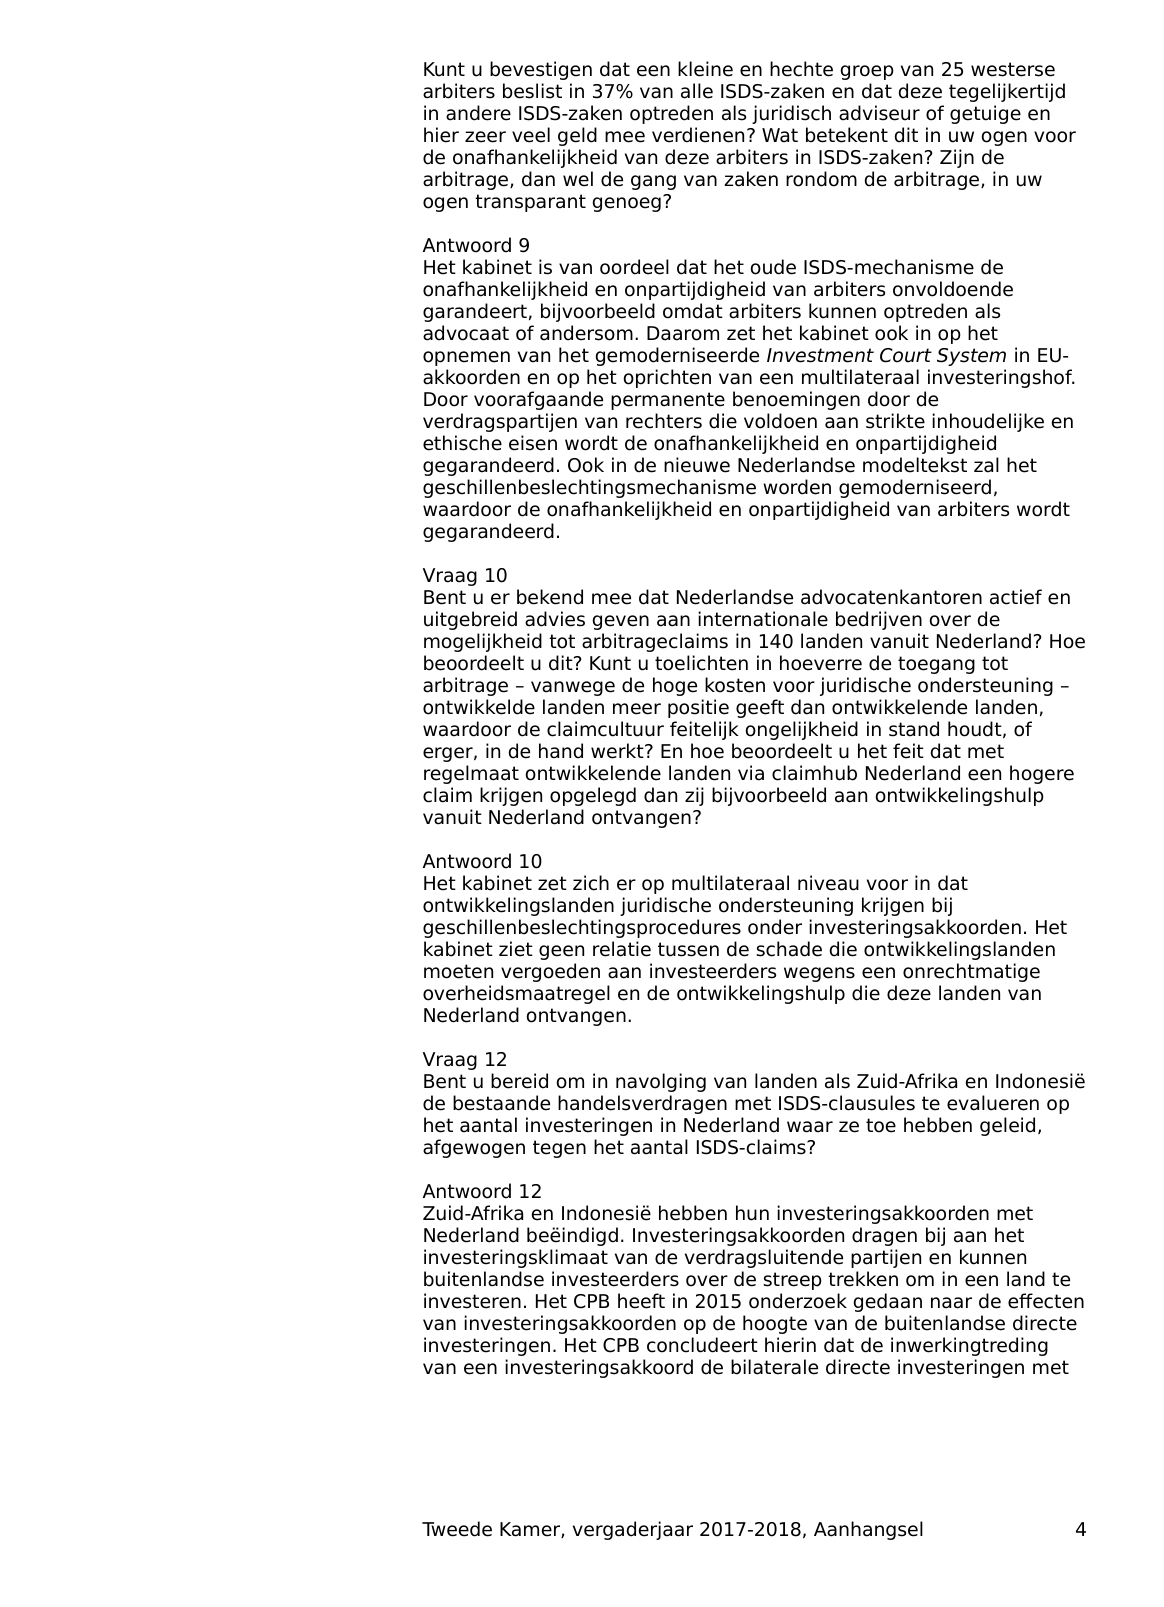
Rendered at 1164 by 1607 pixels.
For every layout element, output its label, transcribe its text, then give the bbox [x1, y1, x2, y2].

text Het kabinet is van oordeel dat het oude ISDS-mechanisme de onafhankelijkheid en onpartijdigheid van arbiters onvoldoende garandeert, bijvoorbeeld omdat arbiters kunnen optreden als advocaat of andersom. Daarom zet het kabinet ook in op het opnemen van het gemoderniseerde Investment Court System in EU-akkoorden en op het oprichten van een multilateraal investeringshof. Door voorafgaande permanente benoemingen door de verdragspartijen van rechters die voldoen aan strikte inhoudelijke en ethische eisen wordt de onafhankelijkheid en onpartijdigheid gegarandeerd. Ook in de nieuwe Nederlandse modeltekst zal het geschillenbeslechtingsmechanisme worden gemoderniseerd, waardoor de onafhankelijkheid en onpartijdigheid van arbiters wordt gegarandeerd. [422, 257, 1087, 543]
text Bent u er bekend mee dat Nederlandse advocatenkantoren actief en uitgebreid advies geven aan internationale bedrijven over de mogelijkheid tot arbitrageclaims in 140 landen vanuit Nederland? Hoe beoordeelt u dit? Kunt u toelichten in hoeverre de toegang tot arbitrage – vanwege de hoge kosten voor juridische ondersteuning – ontwikkelde landen meer positie geeft dan ontwikkelende landen, waardoor de claimcultuur feitelijk ongelijkheid in stand houdt, of erger, in de hand werkt? En hoe beoordeelt u het feit dat met regelmaat ontwikkelende landen via claimhub Nederland een hogere claim krijgen opgelegd dan zij bijvoorbeeld aan ontwikkelingshulp vanuit Nederland ontvangen? [422, 587, 1087, 829]
text Kunt u bevestigen dat een kleine en hechte groep van 25 westerse arbiters beslist in 37% van alle ISDS-zaken en dat deze tegelijkertijd in andere ISDS-zaken optreden als juridisch adviseur of getuige en hier zeer veel geld mee verdienen? Wat betekent dit in uw ogen voor de onafhankelijkheid van deze arbiters in ISDS-zaken? Zijn de arbitrage, dan wel de gang van zaken rondom de arbitrage, in uw ogen transparant genoeg? [422, 59, 1087, 213]
text Zuid-Afrika en Indonesië hebben hun investeringsakkoorden met Nederland beëindigd. Investeringsakkoorden dragen bij aan het investeringsklimaat van de verdragsluitende partijen en kunnen buitenlandse investeerders over de streep trekken om in een land te investeren. Het CPB heeft in 2015 onderzoek gedaan naar de effecten van investeringsakkoorden op de hoogte van de buitenlandse directe investeringen. Het CPB concludeert hierin dat de inwerkingtreding van een investeringsakkoord de bilaterale directe investeringen met [422, 1203, 1087, 1379]
text Antwoord 9 [422, 235, 1087, 257]
text Antwoord 12 [422, 1181, 1087, 1203]
text Het kabinet zet zich er op multilateraal niveau voor in dat ontwikkelingslanden juridische ondersteuning krijgen bij geschillenbeslechtingsprocedures onder investeringsakkoorden. Het kabinet ziet geen relatie tussen de schade die ontwikkelingslanden moeten vergoeden aan investeerders wegens een onrechtmatige overheidsmaatregel en de ontwikkelingshulp die deze landen van Nederland ontvangen. [422, 873, 1087, 1027]
text Antwoord 10 [422, 851, 1087, 873]
text Bent u bereid om in navolging van landen als Zuid-Afrika en Indonesië de bestaande handelsverdragen met ISDS-clausules te evalueren op het aantal investeringen in Nederland waar ze toe hebben geleid, afgewogen tegen het aantal ISDS-claims? [422, 1071, 1087, 1159]
text Vraag 12 [422, 1049, 1087, 1071]
text Vraag 10 [422, 565, 1087, 587]
